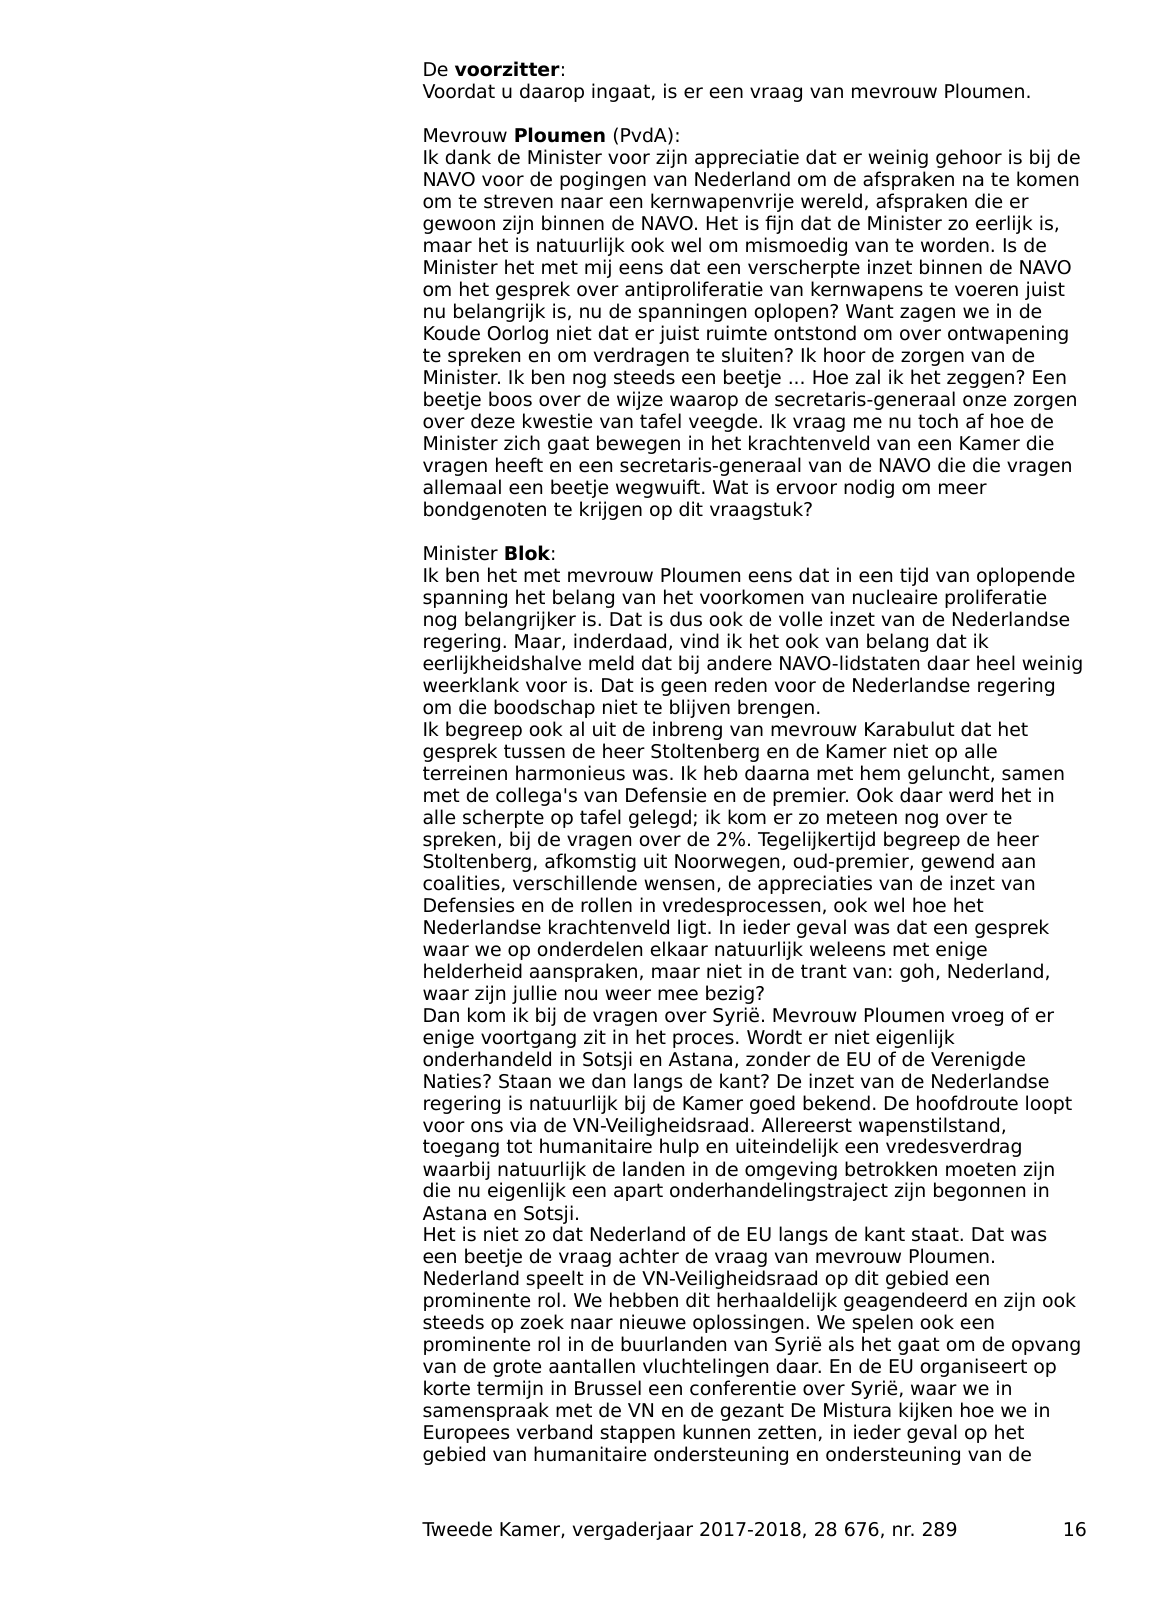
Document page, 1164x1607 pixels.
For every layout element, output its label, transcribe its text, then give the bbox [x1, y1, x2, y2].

text Ik ben het met mevrouw Ploumen eens dat in een tijd van oplopende spanning het belang van het voorkomen van nucleaire proliferatie nog belangrijker is. Dat is dus ook de volle inzet van de Nederlandse regering. Maar, inderdaad, vind ik het ook van belang dat ik eerlijkheidshalve meld dat bij andere NAVO-lidstaten daar heel weinig weerklank voor is. Dat is geen reden voor de Nederlandse regering om die boodschap niet te blijven brengen. [422, 565, 1087, 719]
text Ik dank de Minister voor zijn appreciatie dat er weinig gehoor is bij de NAVO voor de pogingen van Nederland om de afspraken na te komen om te streven naar een kernwapenvrije wereld, afspraken die er gewoon zijn binnen de NAVO. Het is fijn dat de Minister zo eerlijk is, maar het is natuurlijk ook wel om mismoedig van te worden. Is de Minister het met mij eens dat een verscherpte inzet binnen de NAVO om het gesprek over antiproliferatie van kernwapens te voeren juist nu belangrijk is, nu de spanningen oplopen? Want zagen we in de Koude Oorlog niet dat er juist ruimte ontstond om over ontwapening te spreken en om verdragen te sluiten? Ik hoor de zorgen van de Minister. Ik ben nog steeds een beetje ... Hoe zal ik het zeggen? Een beetje boos over de wijze waarop de secretaris-generaal onze zorgen over deze kwestie van tafel veegde. Ik vraag me nu toch af hoe de Minister zich gaat bewegen in het krachtenveld van een Kamer die vragen heeft en een secretaris-generaal van de NAVO die die vragen allemaal een beetje wegwuift. Wat is ervoor nodig om meer bondgenoten te krijgen op dit vraagstuk? [422, 147, 1087, 521]
text Mevrouw Ploumen (PvdA): [422, 125, 1087, 147]
text Dan kom ik bij de vragen over Syrië. Mevrouw Ploumen vroeg of er enige voortgang zit in het proces. Wordt er niet eigenlijk onderhandeld in Sotsji en Astana, zonder de EU of de Verenigde Naties? Staan we dan langs de kant? De inzet van de Nederlandse regering is natuurlijk bij de Kamer goed bekend. De hoofdroute loopt voor ons via de VN-Veiligheidsraad. Allereerst wapenstilstand, toegang tot humanitaire hulp en uiteindelijk een vredesverdrag waarbij natuurlijk de landen in de omgeving betrokken moeten zijn die nu eigenlijk een apart onderhandelingstraject zijn begonnen in Astana en Sotsji. [422, 1004, 1087, 1224]
text De voorzitter: [422, 59, 1087, 81]
text Het is niet zo dat Nederland of de EU langs de kant staat. Dat was een beetje de vraag achter de vraag van mevrouw Ploumen. Nederland speelt in de VN-Veiligheidsraad op dit gebied een prominente rol. We hebben dit herhaaldelijk geagendeerd en zijn ook steeds op zoek naar nieuwe oplossingen. We spelen ook een prominente rol in de buurlanden van Syrië als het gaat om de opvang van de grote aantallen vluchtelingen daar. En de EU organiseert op korte termijn in Brussel een conferentie over Syrië, waar we in samenspraak met de VN en de gezant De Mistura kijken hoe we in Europees verband stappen kunnen zetten, in ieder geval op het gebied van humanitaire ondersteuning en ondersteuning van de [422, 1224, 1087, 1466]
text Ik begreep ook al uit de inbreng van mevrouw Karabulut dat het gesprek tussen de heer Stoltenberg en de Kamer niet op alle terreinen harmonieus was. Ik heb daarna met hem geluncht, samen met de collega's van Defensie en de premier. Ook daar werd het in alle scherpte op tafel gelegd; ik kom er zo meteen nog over te spreken, bij de vragen over de 2%. Tegelijkertijd begreep de heer Stoltenberg, afkomstig uit Noorwegen, oud-premier, gewend aan coalities, verschillende wensen, de appreciaties van de inzet van Defensies en de rollen in vredesprocessen, ook wel hoe het Nederlandse krachtenveld ligt. In ieder geval was dat een gesprek waar we op onderdelen elkaar natuurlijk weleens met enige helderheid aanspraken, maar niet in de trant van: goh, Nederland, waar zijn jullie nou weer mee bezig? [422, 719, 1087, 1004]
text Voordat u daarop ingaat, is er een vraag van mevrouw Ploumen. [422, 81, 1087, 103]
text Minister Blok: [422, 543, 1087, 565]
